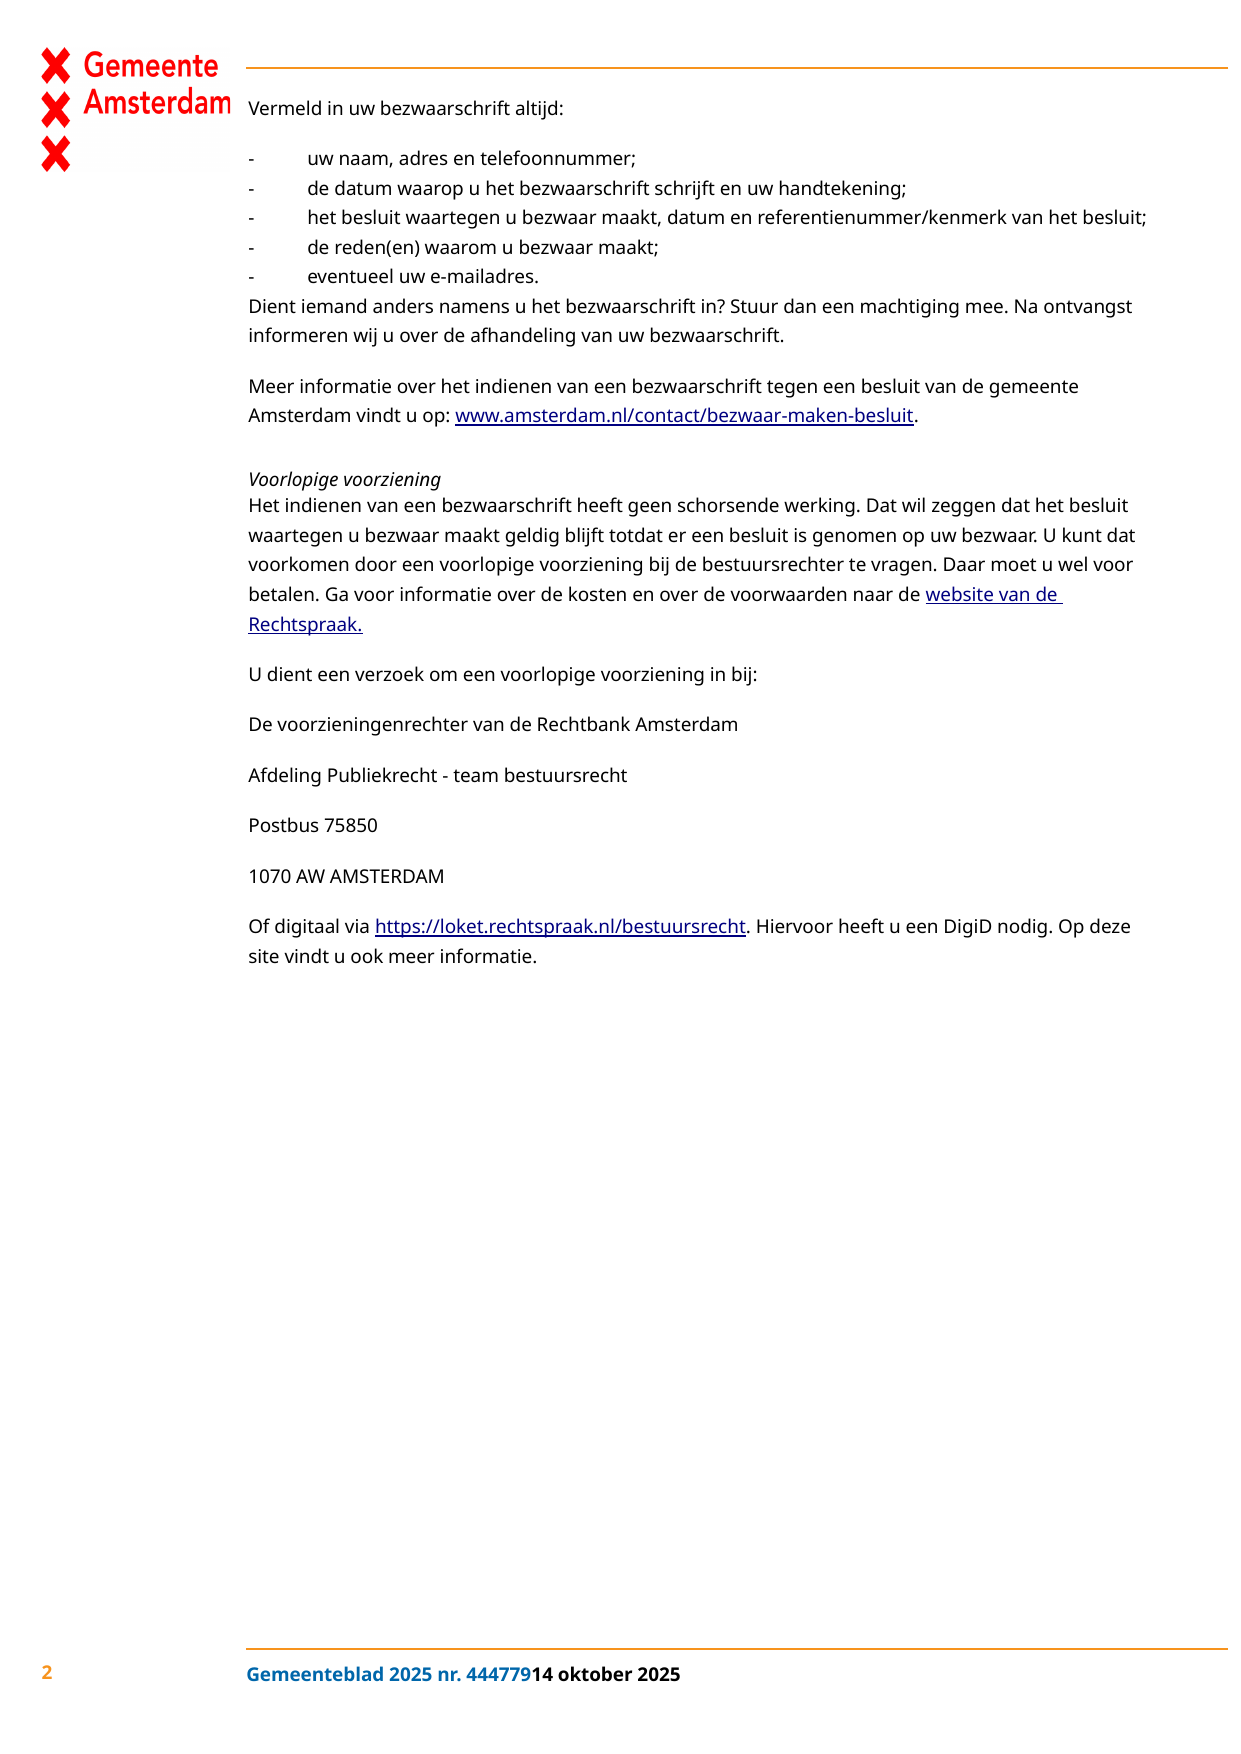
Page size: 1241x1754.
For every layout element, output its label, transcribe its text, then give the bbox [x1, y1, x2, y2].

text Dient iemand anders namens u het bezwaarschrift in? Stuur dan een machtiging mee. Na ontvangst informeren wij u over de afhandeling van uw bezwaarschrift. [248, 293, 1152, 348]
text Meer informatie over het indienen van een bezwaarschrift tegen een besluit van de gemeente Amsterdam vindt u op: www.amsterdam.nl/contact/bezwaar-maken-besluit. [248, 373, 1152, 428]
text 1070 AW AMSTERDAM [248, 863, 1152, 888]
list de datum waarop u het bezwaarschrift schrijft en uw handtekening; [248, 175, 1152, 201]
picture [41, 47, 231, 172]
text Of digitaal via https://loket.rechtspraak.nl/bestuursrecht. Hiervoor heeft u een DigiD nodig. Op deze site vindt u ook meer informatie. [248, 913, 1152, 968]
text Voorlopige voorziening [248, 467, 1152, 492]
text Postbus 75850 [248, 812, 1152, 838]
text Afdeling Publiekrecht - team bestuursrecht [248, 762, 1152, 788]
text Vermeld in uw bezwaarschrift altijd: [248, 95, 1152, 121]
text Het indienen van een bezwaarschrift heeft geen schorsende werking. Dat wil zeggen dat het besluit waartegen u bezwaar maakt geldig blijft totdat er een besluit is genomen op uw bezwaar. U kunt dat voorkomen door een voorlopige voorziening bij de bestuursrechter te vragen. Daar moet u wel voor betalen. Ga voor informatie over de kosten en over de voorwaarden naar de website van de Rechtspraak. [248, 492, 1152, 636]
list eventueel uw e-mailadres. [248, 263, 1152, 289]
list de reden(en) waarom u bezwaar maakt; [248, 234, 1152, 260]
text U dient een verzoek om een voorlopige voorziening in bij: [248, 661, 1152, 687]
text De voorzieningenrechter van de Rechtbank Amsterdam [248, 712, 1152, 737]
list uw naam, adres en telefoonnummer; [248, 145, 1152, 171]
list het besluit waartegen u bezwaar maakt, datum en referentienummer/kenmerk van het besluit; [248, 204, 1152, 230]
